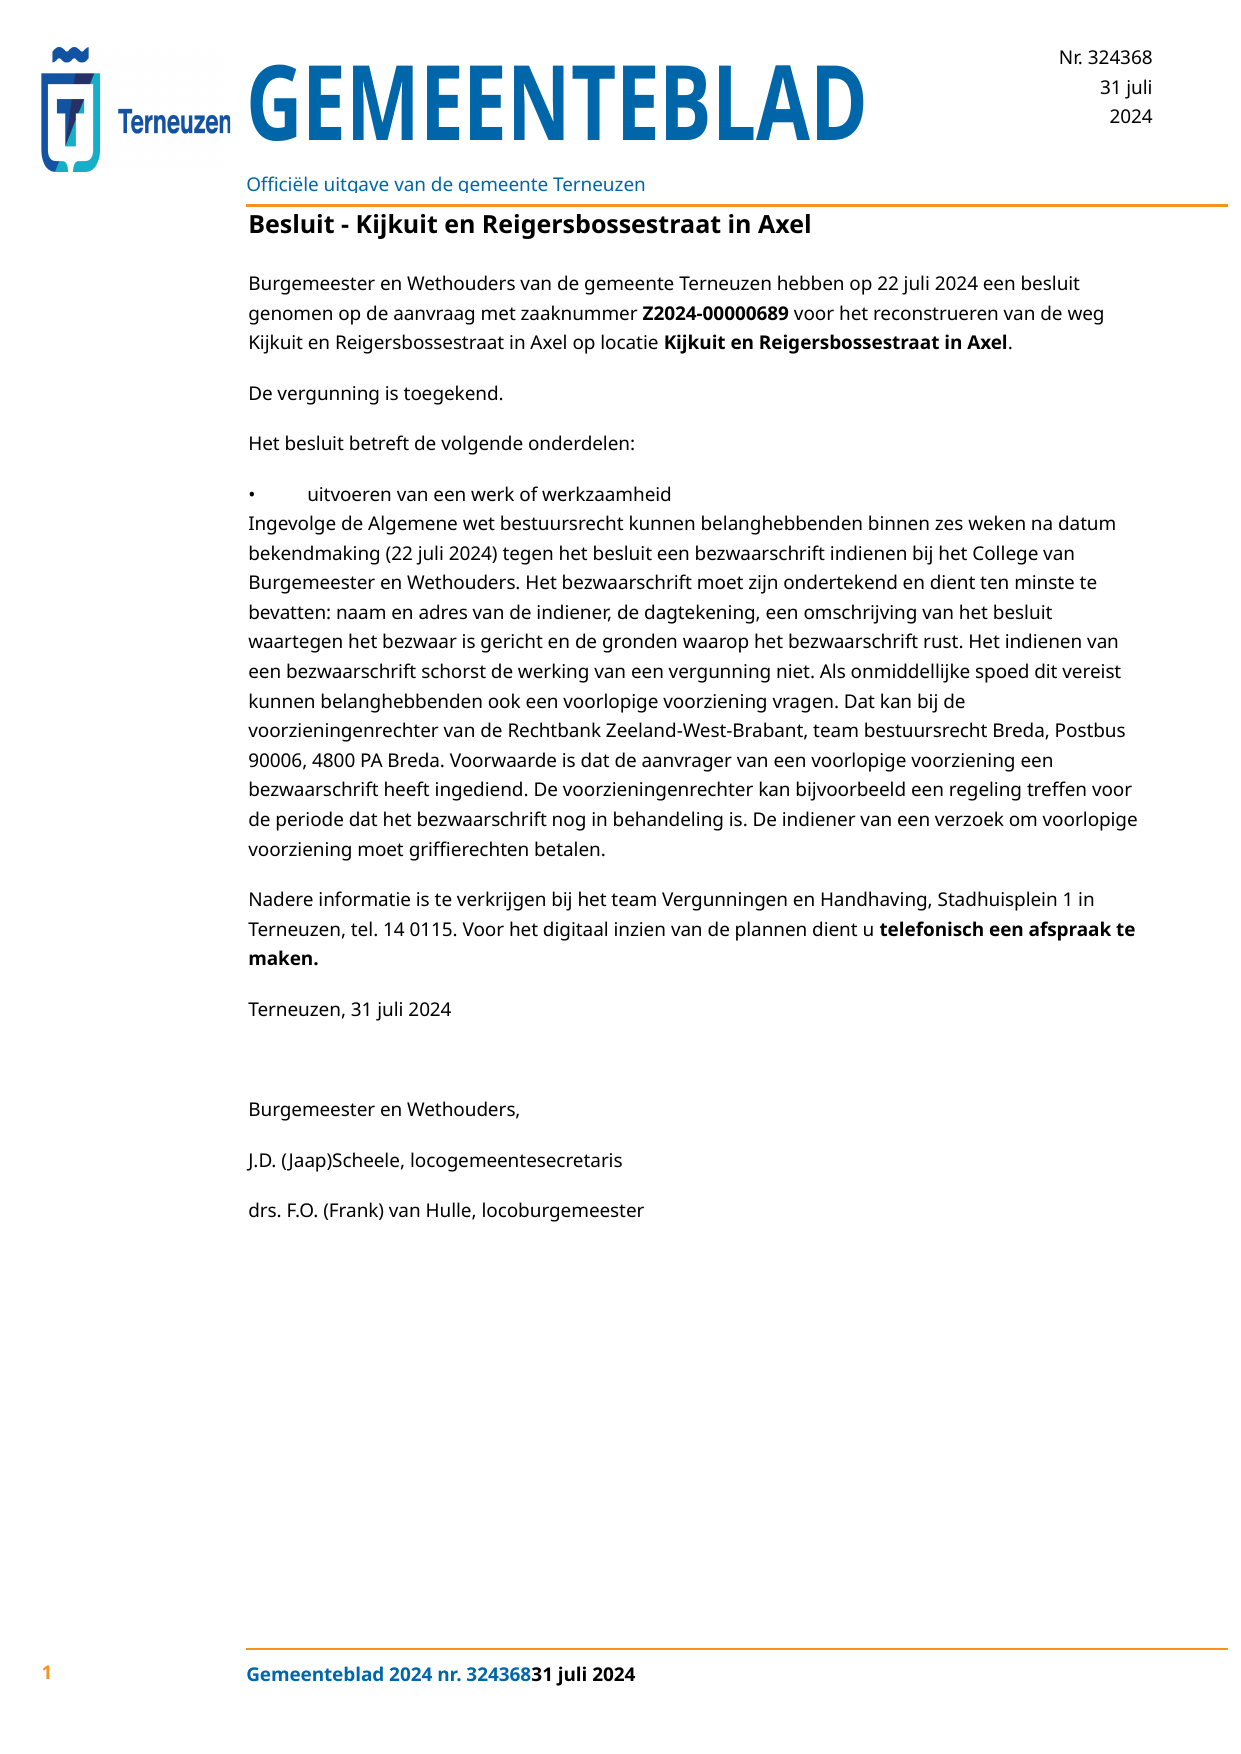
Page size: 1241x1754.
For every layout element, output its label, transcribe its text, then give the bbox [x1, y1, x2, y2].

text De vergunning is toegekend. [248, 380, 1152, 406]
text Burgemeester en Wethouders, [248, 1097, 1152, 1122]
text Terneuzen, 31 juli 2024 [248, 996, 1152, 1021]
text Burgemeester en Wethouders van de gemeente Terneuzen hebben op 22 juli 2024 een besluit genomen op de aanvraag met zaaknummer Z2024-00000689 voor het reconstrueren van de weg Kijkuit en Reigersbossestraat in Axel op locatie Kijkuit en Reigersbossestraat in Axel. [248, 270, 1152, 355]
list uitvoeren van een werk of werkzaamheid [248, 481, 1152, 506]
text Besluit - Kijkuit en Reigersbossestraat in Axel [248, 207, 1152, 241]
text Ingevolge de Algemene wet bestuursrecht kunnen belanghebbenden binnen zes weken na datum bekendmaking (22 juli 2024) tegen het besluit een bezwaarschrift indienen bij het College van Burgemeester en Wethouders. Het bezwaarschrift moet zijn ondertekend en dient ten minste te bevatten: naam en adres van de indiener, de dagtekening, een omschrijving van het besluit waartegen het bezwaar is gericht en de gronden waarop het bezwaarschrift rust. Het indienen van een bezwaarschrift schorst de werking van een vergunning niet. Als onmiddellijke spoed dit vereist kunnen belanghebbenden ook een voorlopige voorziening vragen. Dat kan bij de voorzieningenrechter van de Rechtbank Zeeland-West-Brabant, team bestuursrecht Breda, Postbus 90006, 4800 PA Breda. Voorwaarde is dat de aanvrager van een voorlopige voorziening een bezwaarschrift heeft ingediend. De voorzieningenrechter kan bijvoorbeeld een regeling treffen voor de periode dat het bezwaarschrift nog in behandeling is. De indiener van een verzoek om voorlopige voorziening moet griffierechten betalen. [248, 510, 1152, 861]
picture [41, 47, 231, 172]
text drs. F.O. (Frank) van Hulle, locoburgemeester [248, 1197, 1152, 1223]
text Het besluit betreft de volgende onderdelen: [248, 430, 1152, 456]
text J.D. (Jaap)Scheele, locogemeentesecretaris [248, 1147, 1152, 1173]
text Nadere informatie is te verkrijgen bij het team Vergunningen en Handhaving, Stadhuisplein 1 in Terneuzen, tel. 14 0115. Voor het digitaal inzien van de plannen dient u telefonisch een afspraak te maken. [248, 886, 1152, 971]
